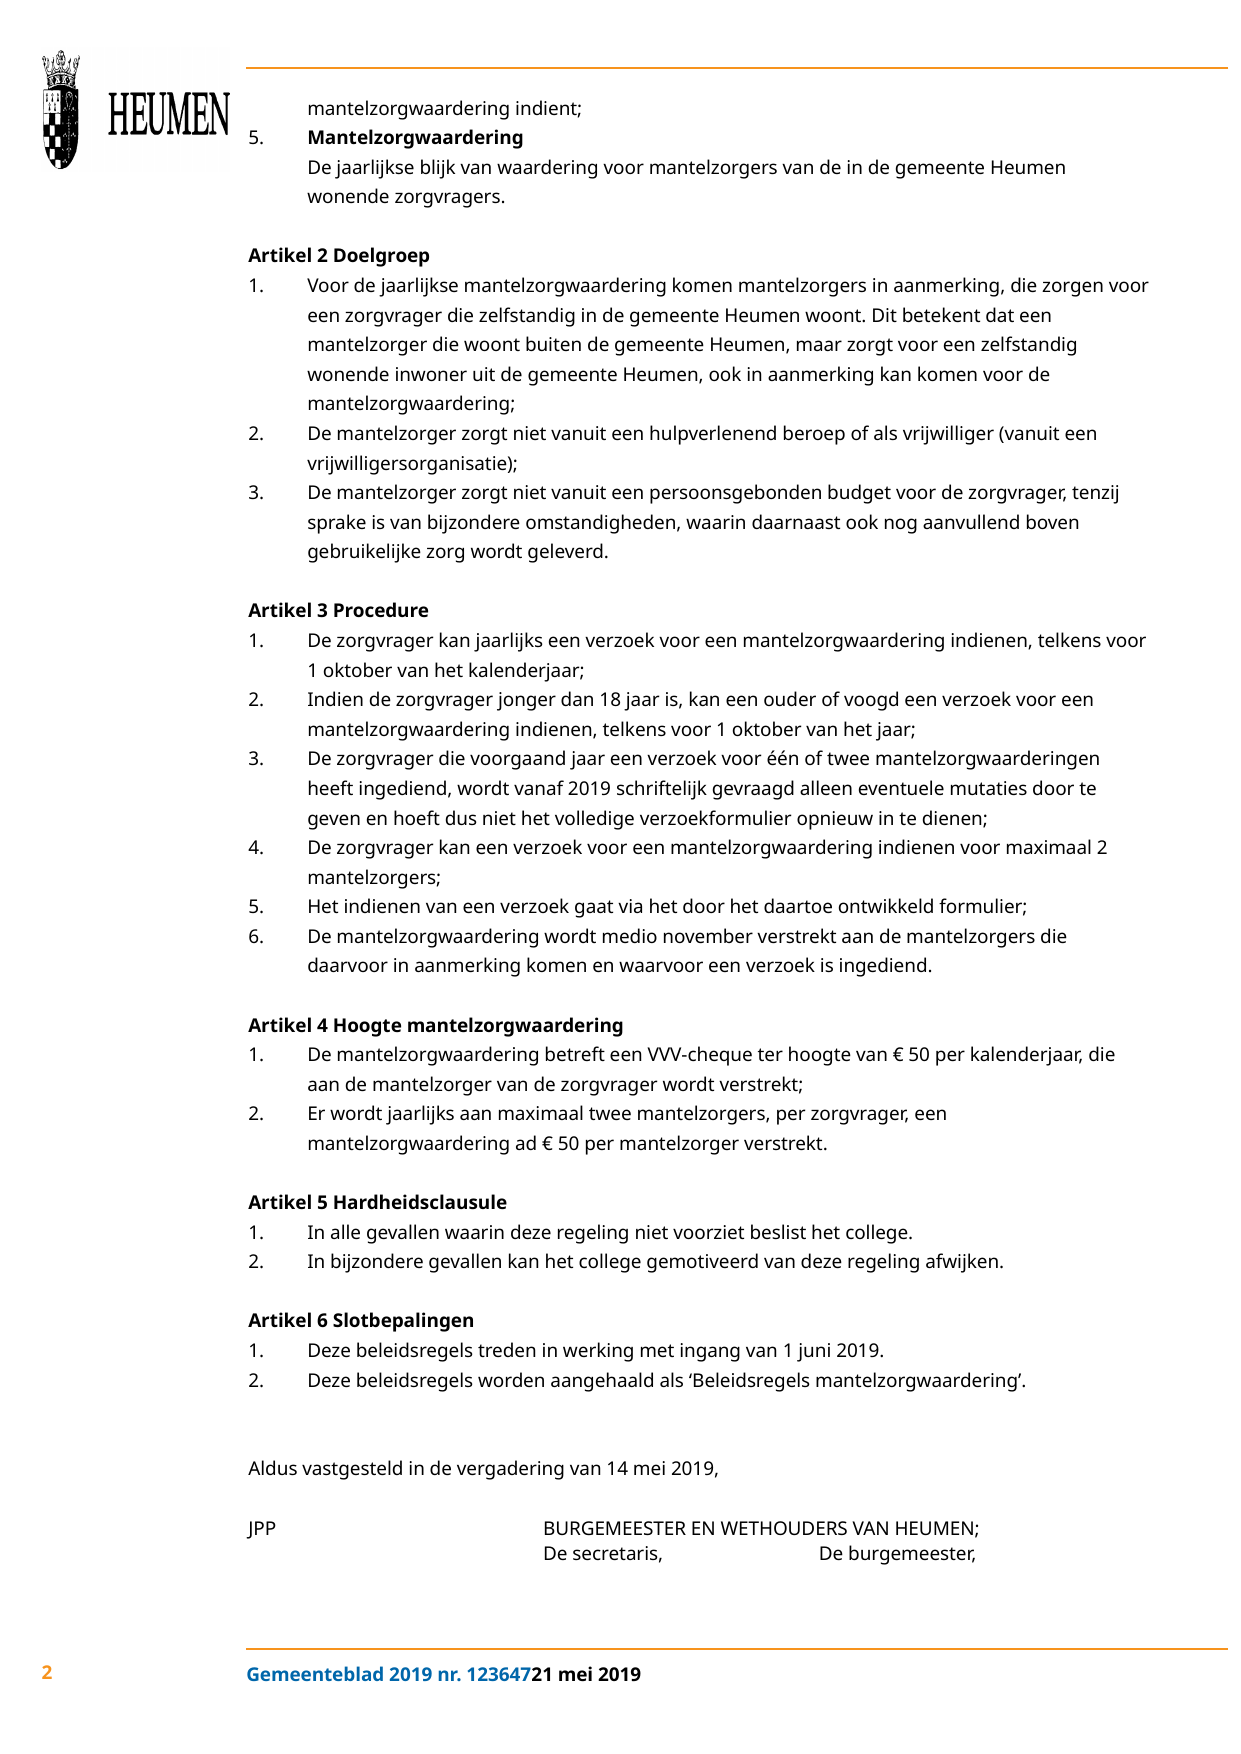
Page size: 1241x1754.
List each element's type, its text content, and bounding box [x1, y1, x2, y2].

table_cell De secretaris, [543, 1541, 819, 1566]
list De zorgvrager kan jaarlijks een verzoek voor een mantelzorgwaardering indienen, telkens voor 1 oktober van het kalenderjaar; [248, 627, 1152, 683]
list De zorgvrager die voorgaand jaar een verzoek voor één of twee mantelzorgwaarderingen heeft ingediend, wordt vanaf 2019 schriftelijk gevraagd alleen eventuele mutaties door te geven en hoeft dus niet het volledige verzoekformulier opnieuw in te dienen; [248, 746, 1152, 831]
table_cell [543, 1566, 819, 1592]
picture [41, 47, 231, 172]
table_cell [819, 1566, 1152, 1592]
text Artikel 6 Slotbepalingen [248, 1308, 1152, 1333]
list De jaarlijkse blijk van waardering voor mantelzorgers van de in de gemeente Heumen wonende zorgvragers. [248, 154, 1152, 209]
table_cell De burgemeester, [819, 1541, 1152, 1566]
text Artikel 2 Doelgroep [248, 243, 1152, 268]
list Deze beleidsregels worden aangehaald als ‘Beleidsregels mantelzorgwaardering’. [248, 1367, 1152, 1393]
table_cell [248, 1566, 543, 1592]
list Er wordt jaarlijks aan maximaal twee mantelzorgers, per zorgvrager, een mantelzorgwaardering ad € 50 per mantelzorger verstrekt. [248, 1101, 1152, 1156]
list De zorgvrager kan een verzoek voor een mantelzorgwaardering indienen voor maximaal 2 mantelzorgers; [248, 834, 1152, 890]
list De mantelzorgwaardering wordt medio november verstrekt aan de mantelzorgers die daarvoor in aanmerking komen en waarvoor een verzoek is ingediend. [248, 923, 1152, 978]
text Artikel 5 Hardheidsclausule [248, 1189, 1152, 1215]
list De mantelzorger zorgt niet vanuit een persoonsgebonden budget voor de zorgvrager, tenzij sprake is van bijzondere omstandigheden, waarin daarnaast ook nog aanvullend boven gebruikelijke zorg wordt geleverd. [248, 479, 1152, 564]
list mantelzorgwaardering indient; [248, 95, 1152, 121]
table_header JPP [248, 1515, 543, 1541]
list Deze beleidsregels treden in werking met ingang van 1 juni 2019. [248, 1337, 1152, 1363]
text Artikel 4 Hoogte mantelzorgwaardering [248, 1012, 1152, 1038]
list De mantelzorgwaardering betreft een VVV-cheque ter hoogte van € 50 per kalenderjaar, die aan de mantelzorger van de zorgvrager wordt verstrekt; [248, 1041, 1152, 1097]
list In bijzondere gevallen kan het college gemotiveerd van deze regeling afwijken. [248, 1248, 1152, 1274]
list In alle gevallen waarin deze regeling niet voorziet beslist het college. [248, 1219, 1152, 1245]
text Artikel 3 Procedure [248, 598, 1152, 623]
table_header BURGEMEESTER EN WETHOUDERS VAN HEUMEN; [543, 1515, 1152, 1541]
table_cell [248, 1541, 543, 1566]
list Indien de zorgvrager jonger dan 18 jaar is, kan een ouder of voogd een verzoek voor een mantelzorgwaardering indienen, telkens voor 1 oktober van het jaar; [248, 686, 1152, 742]
list Mantelzorgwaardering [248, 124, 1152, 150]
list Het indienen van een verzoek gaat via het door het daartoe ontwikkeld formulier; [248, 893, 1152, 919]
list De mantelzorger zorgt niet vanuit een hulpverlenend beroep of als vrijwilliger (vanuit een vrijwilligersorganisatie); [248, 420, 1152, 476]
list Voor de jaarlijkse mantelzorgwaardering komen mantelzorgers in aanmerking, die zorgen voor een zorgvrager die zelfstandig in de gemeente Heumen woont. Dit betekent dat een mantelzorger die woont buiten de gemeente Heumen, maar zorgt voor een zelfstandig wonende inwoner uit de gemeente Heumen, ook in aanmerking kan komen voor de mantelzorgwaardering; [248, 272, 1152, 416]
text Aldus vastgesteld in de vergadering van 14 mei 2019, [248, 1456, 1152, 1481]
